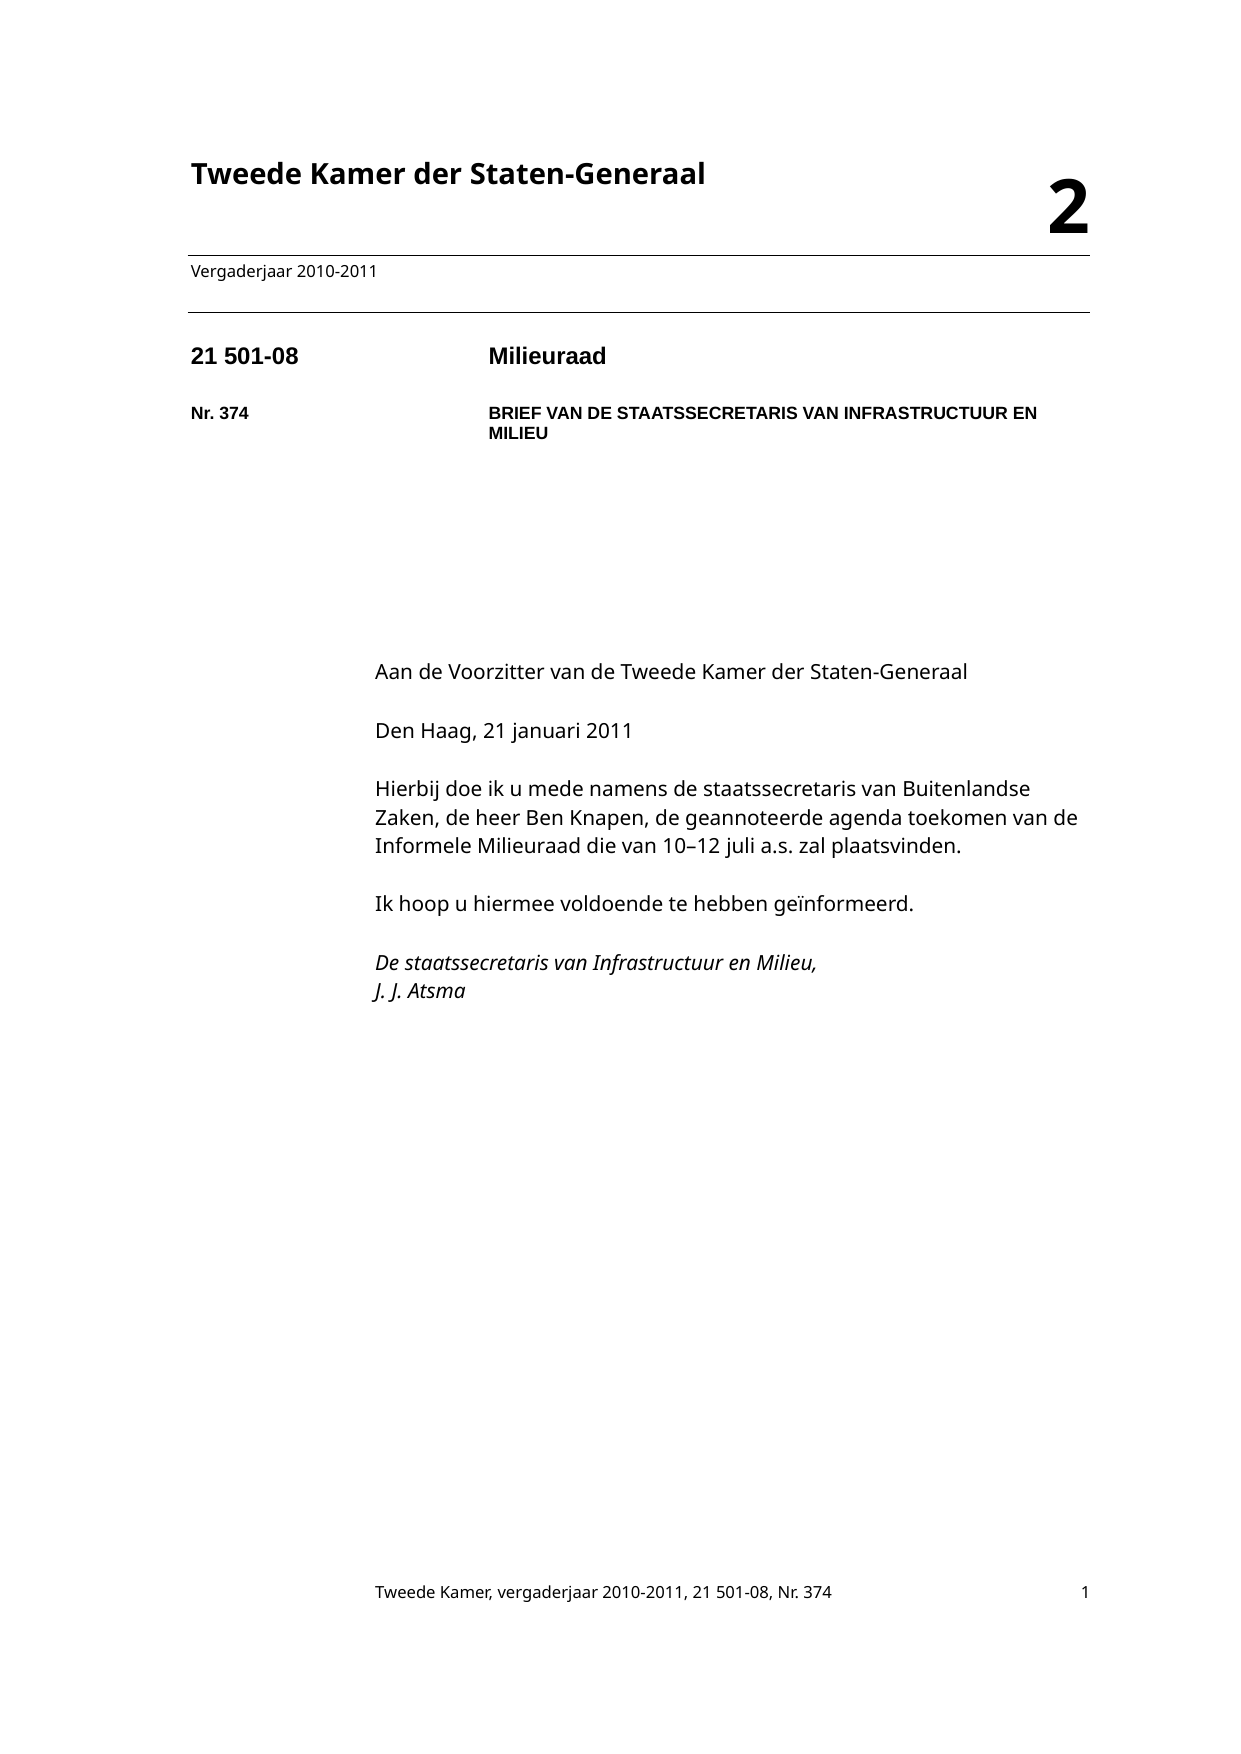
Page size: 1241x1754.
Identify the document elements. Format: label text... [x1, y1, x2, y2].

table_cell BRIEF VAN DE STAATSSECRETARIS VAN INFRASTRUCTUUR EN MILIEU [485, 399, 1090, 539]
text J. J. Atsma [375, 976, 1090, 1005]
table_cell 21 501-08 [188, 339, 485, 399]
text De staatssecretaris van Infrastructuur en Milieu, [375, 948, 1090, 976]
table_cell [485, 313, 1090, 339]
table_cell [485, 256, 1090, 312]
table_cell [188, 313, 485, 339]
table_cell Milieuraad [485, 339, 1090, 399]
text Hierbij doe ik u mede namens de staatssecretaris van Buitenlandse Zaken, de heer Ben Knapen, de geannoteerde agenda toekomen van de Informele Milieuraad die van 10–12 juli a.s. zal plaatsvinden. [375, 774, 1090, 859]
table_header 2 [910, 150, 1090, 255]
table_cell Nr. 374 [188, 399, 485, 539]
text Aan de Voorzitter van de Tweede Kamer der Staten-Generaal [375, 657, 1090, 686]
text Ik hoop u hiermee voldoende te hebben geïnformeerd. [375, 889, 1090, 918]
table_cell Vergaderjaar 2010-2011 [188, 256, 485, 312]
text Den Haag, 21 januari 2011 [375, 716, 1090, 744]
table_header Tweede Kamer der Staten-Generaal [188, 150, 909, 255]
